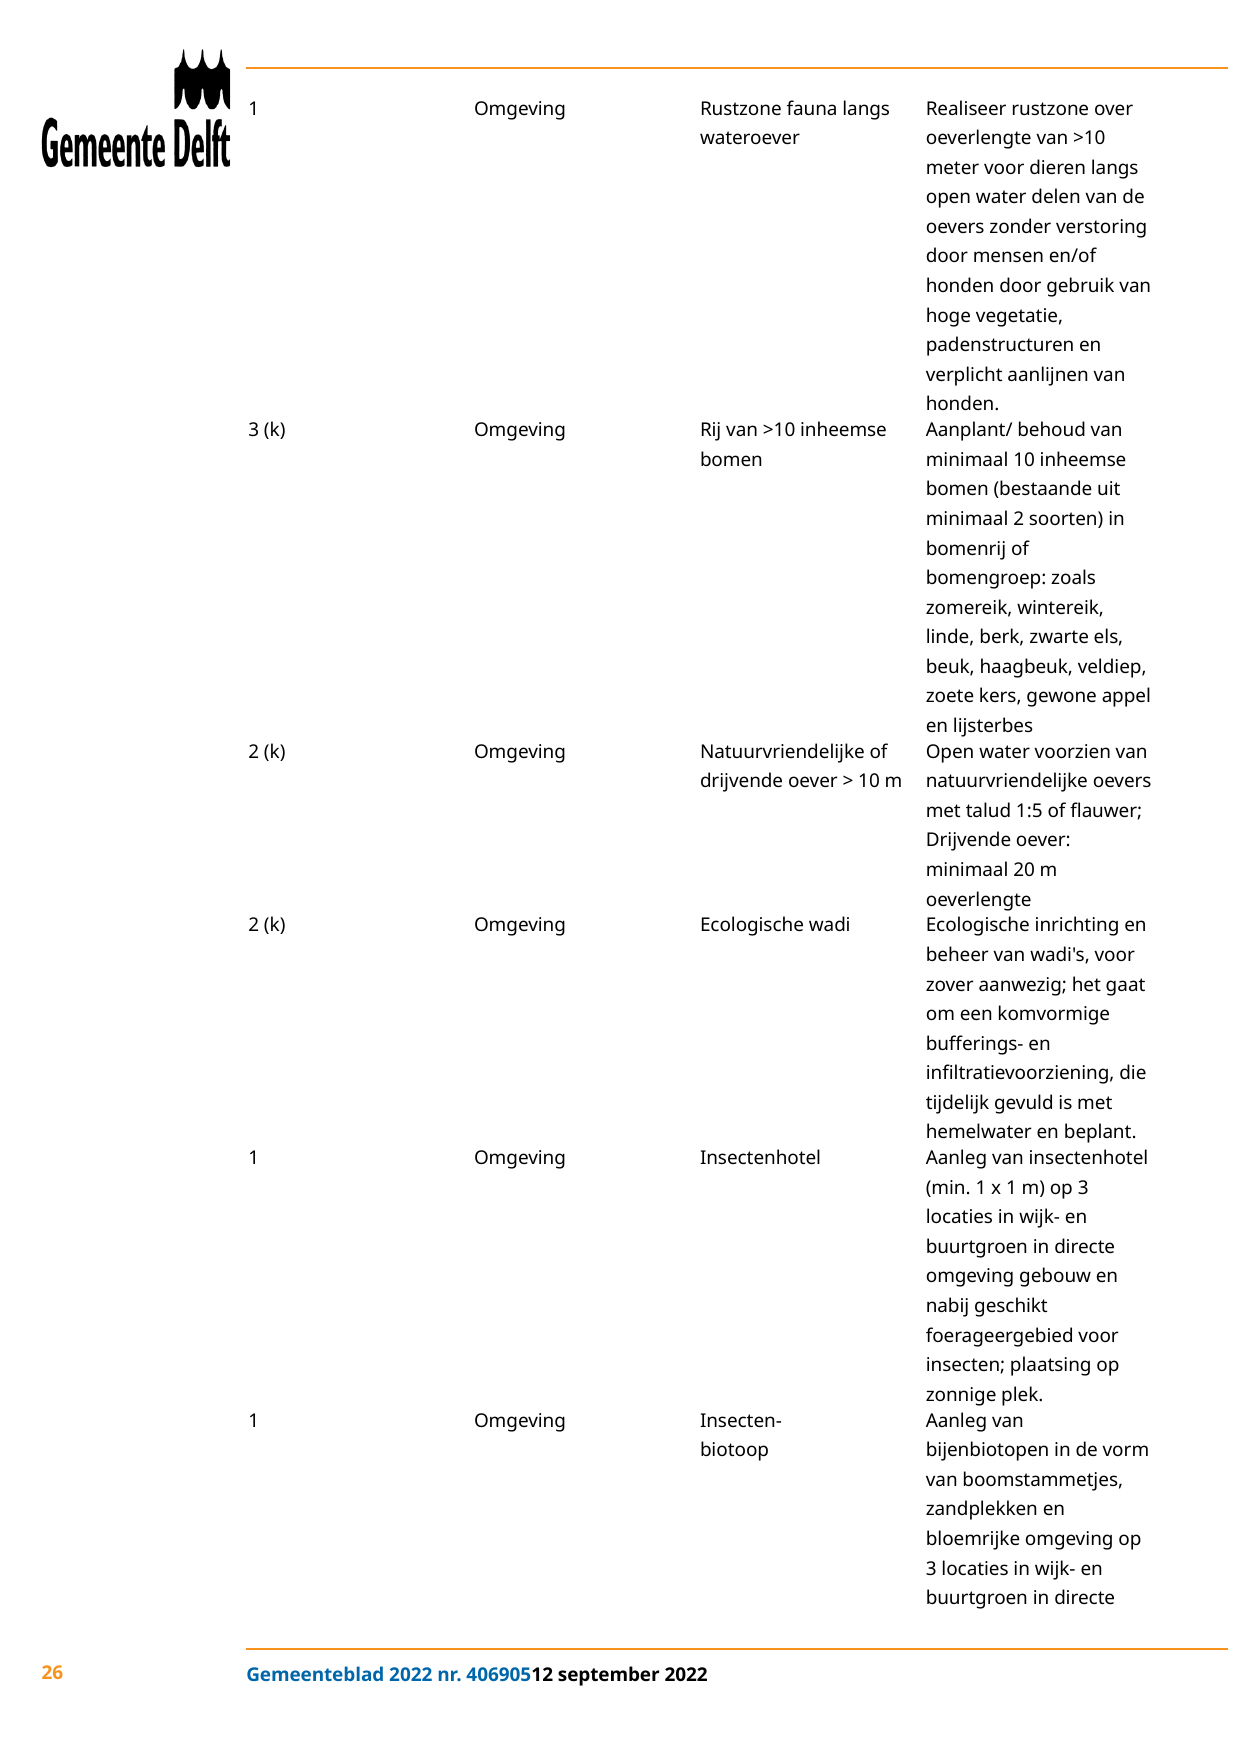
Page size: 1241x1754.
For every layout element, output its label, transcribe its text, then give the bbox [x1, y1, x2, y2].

table_cell 3 (k) [248, 416, 474, 738]
table_cell Aanleg van insectenhotel (min. 1 x 1 m) op 3 locaties in wijk- en buurtgroen in directe omgeving gebouw en nabij geschikt foerageergebied voor insecten; plaatsing op zonnige plek. [926, 1144, 1152, 1407]
table_cell Realiseer rustzone over oeverlengte van >10 meter voor dieren langs open water delen van de oevers zonder verstoring door mensen en/of honden door gebruik van hoge vegetatie, padenstructuren en verplicht aanlijnen van honden. [926, 95, 1152, 416]
table_cell 2 (k) [248, 738, 474, 912]
table_cell Omgeving [474, 416, 700, 738]
table_cell Aanleg van bijenbiotopen in de vorm van boomstammetjes, zandplekken en bloemrijke omgeving op 3 locaties in wijk- en buurtgroen in directe [926, 1407, 1152, 1610]
table_cell 1 [248, 95, 474, 416]
table_cell Insectenhotel [700, 1144, 926, 1407]
table_cell Rustzone fauna langs wateroever [700, 95, 926, 416]
table_cell Omgeving [474, 1407, 700, 1610]
table_cell Rij van >10 inheemse bomen [700, 416, 926, 738]
table_cell Open water voorzien van natuurvriendelijke oevers met talud 1:5 of flauwer; Drijvende oever: minimaal 20 m oeverlengte [926, 738, 1152, 912]
table_cell Aanplant/ behoud van minimaal 10 inheemse bomen (bestaande uit minimaal 2 soorten) in bomenrij of bomengroep: zoals zomereik, wintereik, linde, berk, zwarte els, beuk, haagbeuk, veldiep, zoete kers, gewone appel en lijsterbes [926, 416, 1152, 738]
table_cell Omgeving [474, 95, 700, 416]
table_cell Omgeving [474, 1144, 700, 1407]
table_cell 1 [248, 1407, 474, 1610]
table_cell Natuurvriendelijke of drijvende oever > 10 m [700, 738, 926, 912]
table_cell Ecologische wadi [700, 912, 926, 1144]
table_cell 2 (k) [248, 912, 474, 1144]
table_cell Insecten- biotoop [700, 1407, 926, 1610]
table_cell Omgeving [474, 912, 700, 1144]
table_cell Ecologische inrichting en beheer van wadi's, voor zover aanwezig; het gaat om een komvormige bufferings- en infiltratievoorziening, die tijdelijk gevuld is met hemelwater en beplant. [926, 912, 1152, 1144]
table_cell 1 [248, 1144, 474, 1407]
picture [41, 47, 231, 172]
table_cell Omgeving [474, 738, 700, 912]
